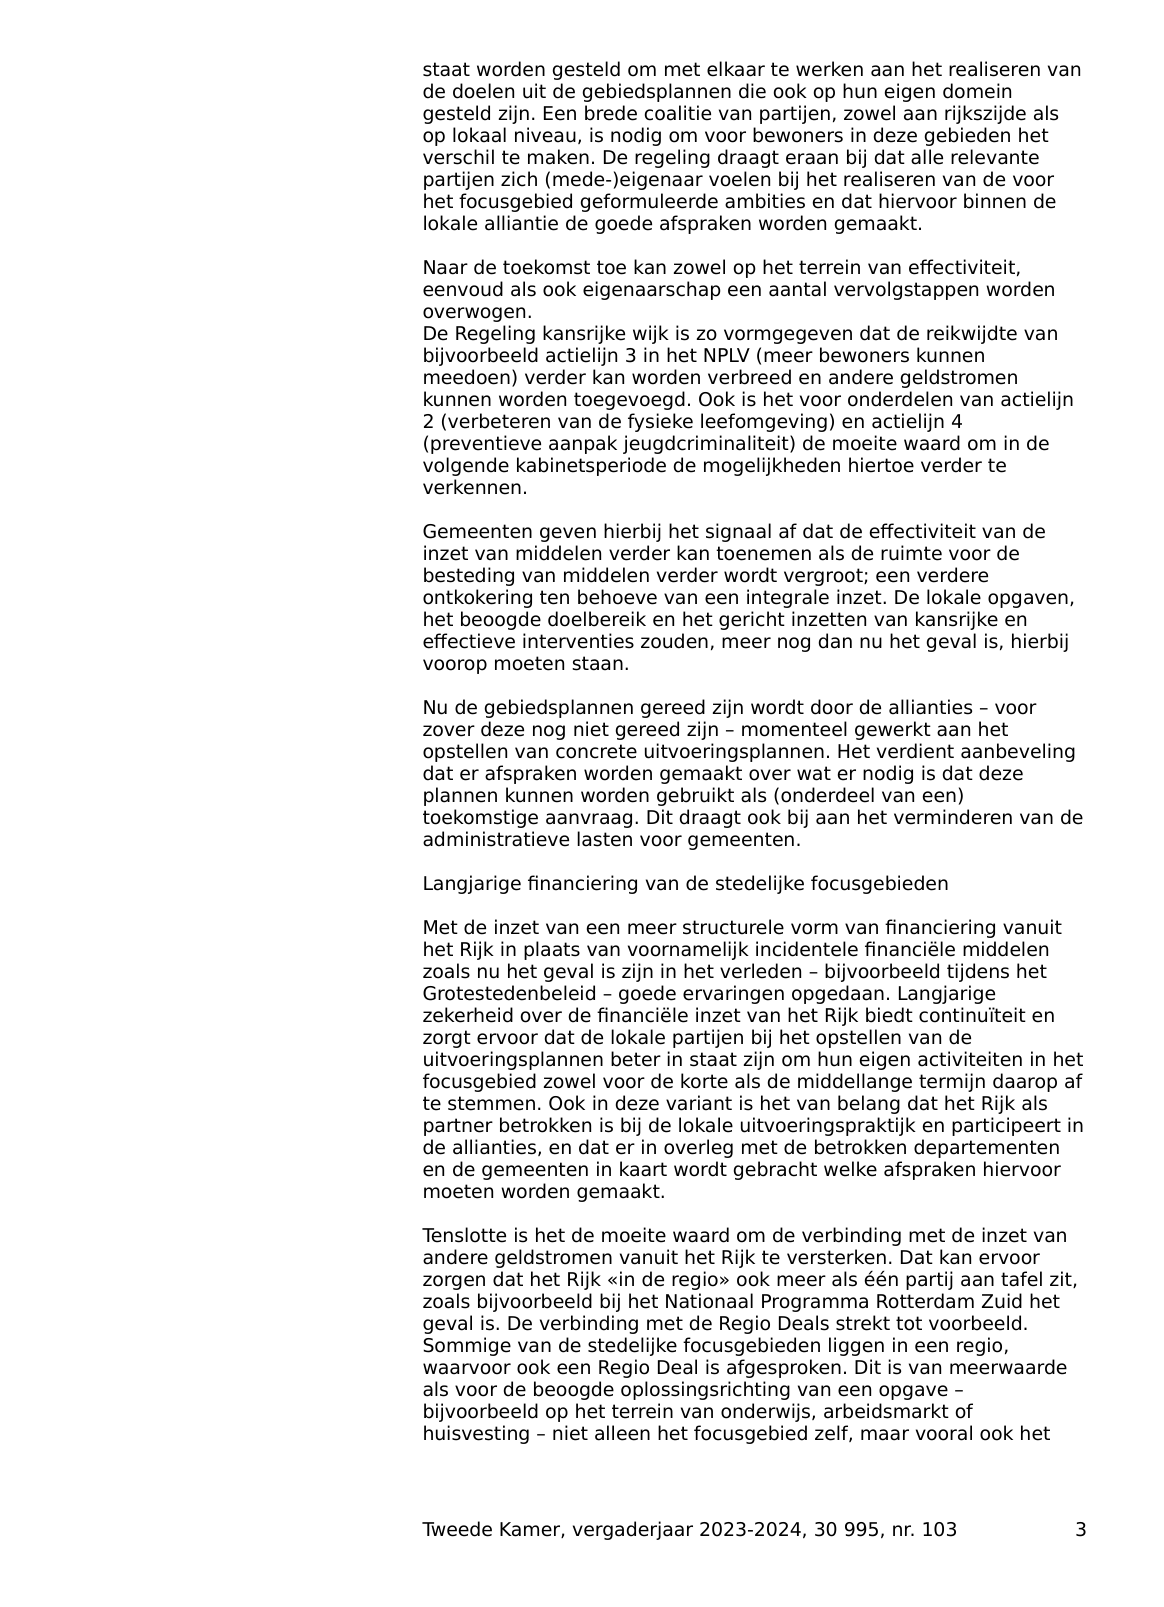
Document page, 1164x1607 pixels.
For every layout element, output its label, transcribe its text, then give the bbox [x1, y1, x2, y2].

text Tenslotte is het de moeite waard om de verbinding met de inzet van andere geldstromen vanuit het Rijk te versterken. Dat kan ervoor zorgen dat het Rijk «in de regio» ook meer als één partij aan tafel zit, zoals bijvoorbeeld bij het Nationaal Programma Rotterdam Zuid het geval is. De verbinding met de Regio Deals strekt tot voorbeeld. Sommige van de stedelijke focusgebieden liggen in een regio, waarvoor ook een Regio Deal is afgesproken. Dit is van meerwaarde als voor de beoogde oplossingsrichting van een opgave – bijvoorbeeld op het terrein van onderwijs, arbeidsmarkt of huisvesting – niet alleen het focusgebied zelf, maar vooral ook het [422, 1225, 1087, 1445]
text Nu de gebiedsplannen gereed zijn wordt door de allianties – voor zover deze nog niet gereed zijn – momenteel gewerkt aan het opstellen van concrete uitvoeringsplannen. Het verdient aanbeveling dat er afspraken worden gemaakt over wat er nodig is dat deze plannen kunnen worden gebruikt als (onderdeel van een) toekomstige aanvraag. Dit draagt ook bij aan het verminderen van de administratieve lasten voor gemeenten. [422, 697, 1087, 851]
text staat worden gesteld om met elkaar te werken aan het realiseren van de doelen uit de gebiedsplannen die ook op hun eigen domein gesteld zijn. Een brede coalitie van partijen, zowel aan rijkszijde als op lokaal niveau, is nodig om voor bewoners in deze gebieden het verschil te maken. De regeling draagt eraan bij dat alle relevante partijen zich (mede-)eigenaar voelen bij het realiseren van de voor het focusgebied geformuleerde ambities en dat hiervoor binnen de lokale alliantie de goede afspraken worden gemaakt. [422, 59, 1087, 235]
text Naar de toekomst toe kan zowel op het terrein van effectiviteit, eenvoud als ook eigenaarschap een aantal vervolgstappen worden overwogen. [422, 257, 1087, 323]
text Met de inzet van een meer structurele vorm van financiering vanuit het Rijk in plaats van voornamelijk incidentele financiële middelen zoals nu het geval is zijn in het verleden – bijvoorbeeld tijdens het Grotestedenbeleid – goede ervaringen opgedaan. Langjarige zekerheid over de financiële inzet van het Rijk biedt continuïteit en zorgt ervoor dat de lokale partijen bij het opstellen van de uitvoeringsplannen beter in staat zijn om hun eigen activiteiten in het focusgebied zowel voor de korte als de middellange termijn daarop af te stemmen. Ook in deze variant is het van belang dat het Rijk als partner betrokken is bij de lokale uitvoeringspraktijk en participeert in de allianties, en dat er in overleg met de betrokken departementen en de gemeenten in kaart wordt gebracht welke afspraken hiervoor moeten worden gemaakt. [422, 917, 1087, 1203]
text De Regeling kansrijke wijk is zo vormgegeven dat de reikwijdte van bijvoorbeeld actielijn 3 in het NPLV (meer bewoners kunnen meedoen) verder kan worden verbreed en andere geldstromen kunnen worden toegevoegd. Ook is het voor onderdelen van actielijn 2 (verbeteren van de fysieke leefomgeving) en actielijn 4 (preventieve aanpak jeugdcriminaliteit) de moeite waard om in de volgende kabinetsperiode de mogelijkheden hiertoe verder te verkennen. [422, 323, 1087, 499]
subtitle Langjarige financiering van de stedelijke focusgebieden [422, 873, 1087, 895]
text Gemeenten geven hierbij het signaal af dat de effectiviteit van de inzet van middelen verder kan toenemen als de ruimte voor de besteding van middelen verder wordt vergroot; een verdere ontkokering ten behoeve van een integrale inzet. De lokale opgaven, het beoogde doelbereik en het gericht inzetten van kansrijke en effectieve interventies zouden, meer nog dan nu het geval is, hierbij voorop moeten staan. [422, 521, 1087, 675]
